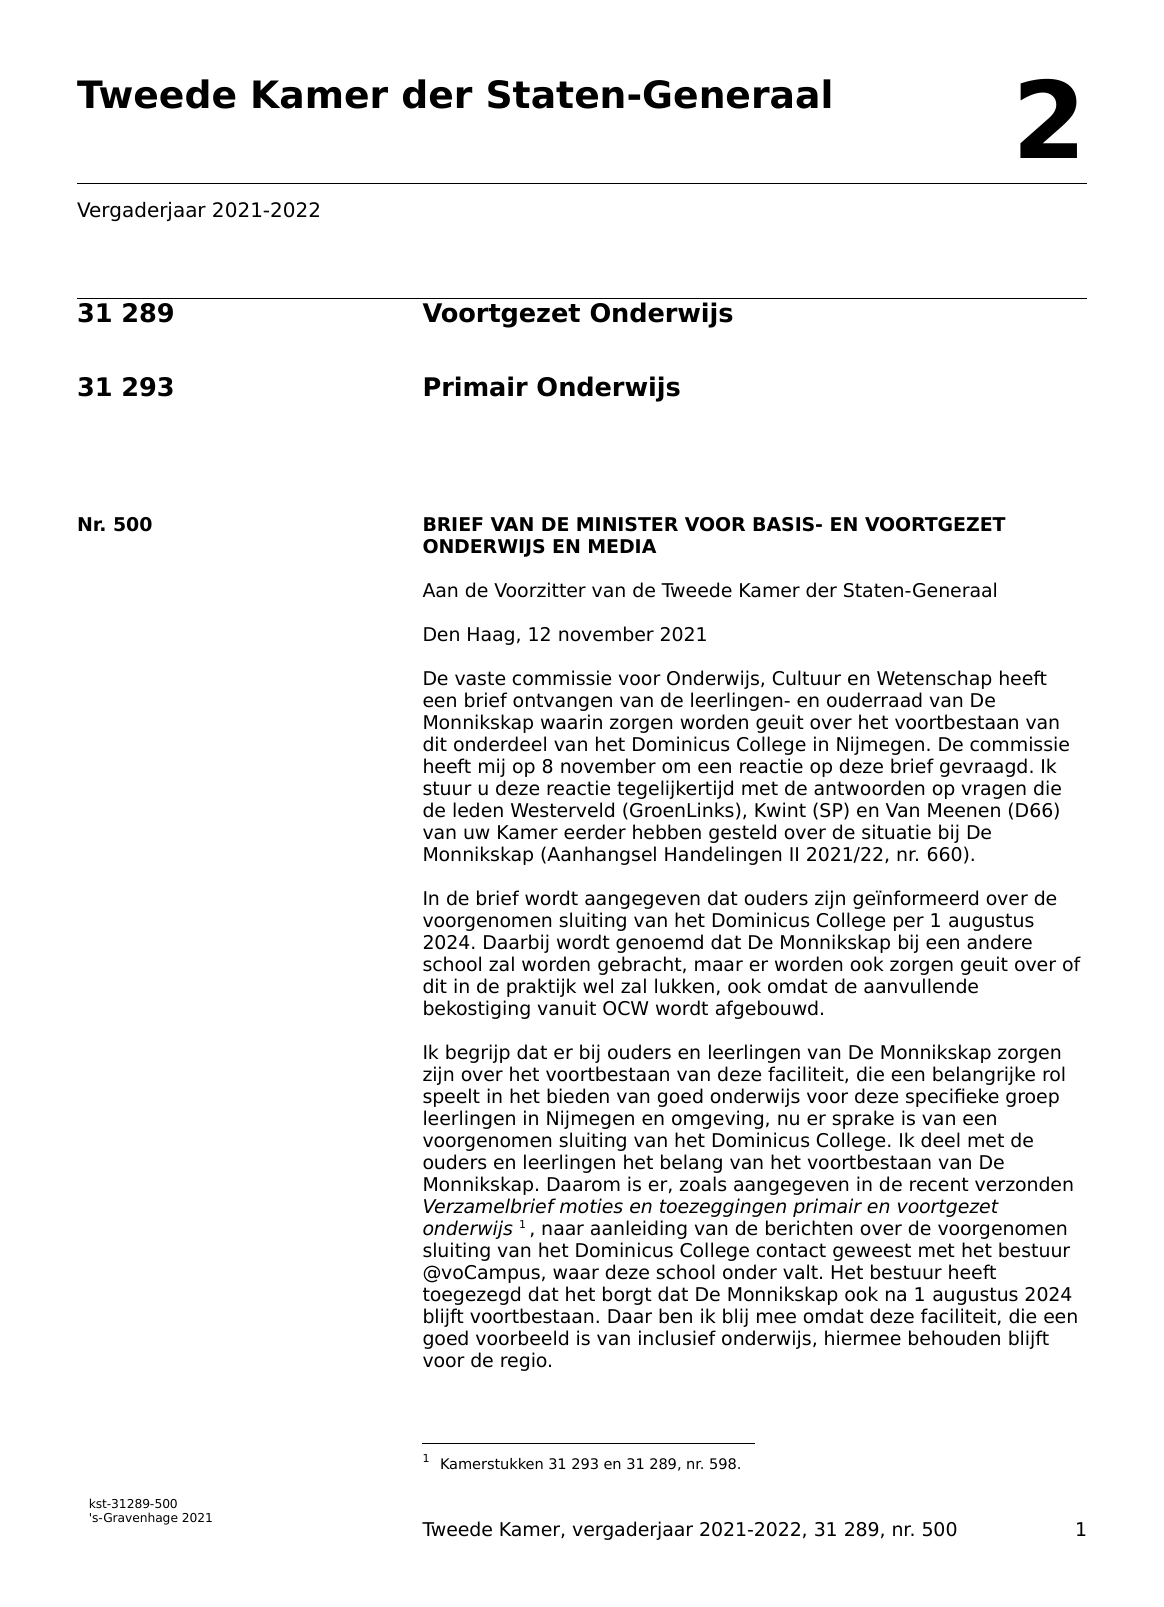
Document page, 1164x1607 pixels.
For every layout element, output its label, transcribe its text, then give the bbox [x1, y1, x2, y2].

text Kamerstukken 31 293 en 31 289, nr. 598. [422, 1452, 1087, 1474]
text De vaste commissie voor Onderwijs, Cultuur en Wetenschap heeft een brief ontvangen van de leerlingen- en ouderraad van De Monnikskap waarin zorgen worden geuit over het voortbestaan van dit onderdeel van het Dominicus College in Nijmegen. De commissie heeft mij op 8 november om een reactie op deze brief gevraagd. Ik stuur u deze reactie tegelijkertijd met de antwoorden op vragen die de leden Westerveld (GroenLinks), Kwint (SP) en Van Meenen (D66) van uw Kamer eerder hebben gesteld over de situatie bij De Monnikskap (Aanhangsel Handelingen II 2021/22, nr. 660). [422, 668, 1087, 866]
text Ik begrijp dat er bij ouders en leerlingen van De Monnikskap zorgen zijn over het voortbestaan van deze faciliteit, die een belangrijke rol speelt in het bieden van goed onderwijs voor deze specifieke groep leerlingen in Nijmegen en omgeving, nu er sprake is van een voorgenomen sluiting van het Dominicus College. Ik deel met de ouders en leerlingen het belang van het voortbestaan van De Monnikskap. Daarom is er, zoals aangegeven in de recent verzonden Verzamelbrief moties en toezeggingen primair en voortgezet onderwijs , naar aanleiding van de berichten over de voorgenomen sluiting van het Dominicus College contact geweest met het bestuur @voCampus, waar deze school onder valt. Het bestuur heeft toegezegd dat het borgt dat De Monnikskap ook na 1 augustus 2024 blijft voortbestaan. Daar ben ik blij mee omdat deze faciliteit, die een goed voorbeeld is van inclusief onderwijs, hiermee behouden blijft voor de regio. [422, 1042, 1087, 1372]
table_header 2 [886, 59, 1087, 183]
subtitle Nr. 500 BRIEF VAN DE MINISTER VOOR BASIS- EN VOORTGEZET ONDERWIJS EN MEDIA [77, 514, 1087, 558]
table_header Tweede Kamer der Staten-Generaal [77, 59, 886, 183]
text kst-31289-500 [88, 1497, 323, 1511]
subtitle 31 289 Voortgezet Onderwijs [77, 299, 1087, 329]
subtitle 31 293 Primair Onderwijs [77, 373, 1087, 403]
text Den Haag, 12 november 2021 [422, 624, 1087, 646]
text Aan de Voorzitter van de Tweede Kamer der Staten-Generaal [422, 580, 1087, 602]
text 's-Gravenhage 2021 [88, 1511, 323, 1525]
text In de brief wordt aangegeven dat ouders zijn geïnformeerd over de voorgenomen sluiting van het Dominicus College per 1 augustus 2024. Daarbij wordt genoemd dat De Monnikskap bij een andere school zal worden gebracht, maar er worden ook zorgen geuit over of dit in de praktijk wel zal lukken, ook omdat de aanvullende bekostiging vanuit OCW wordt afgebouwd. [422, 888, 1087, 1020]
table_cell Vergaderjaar 2021-2022 [77, 184, 1087, 298]
